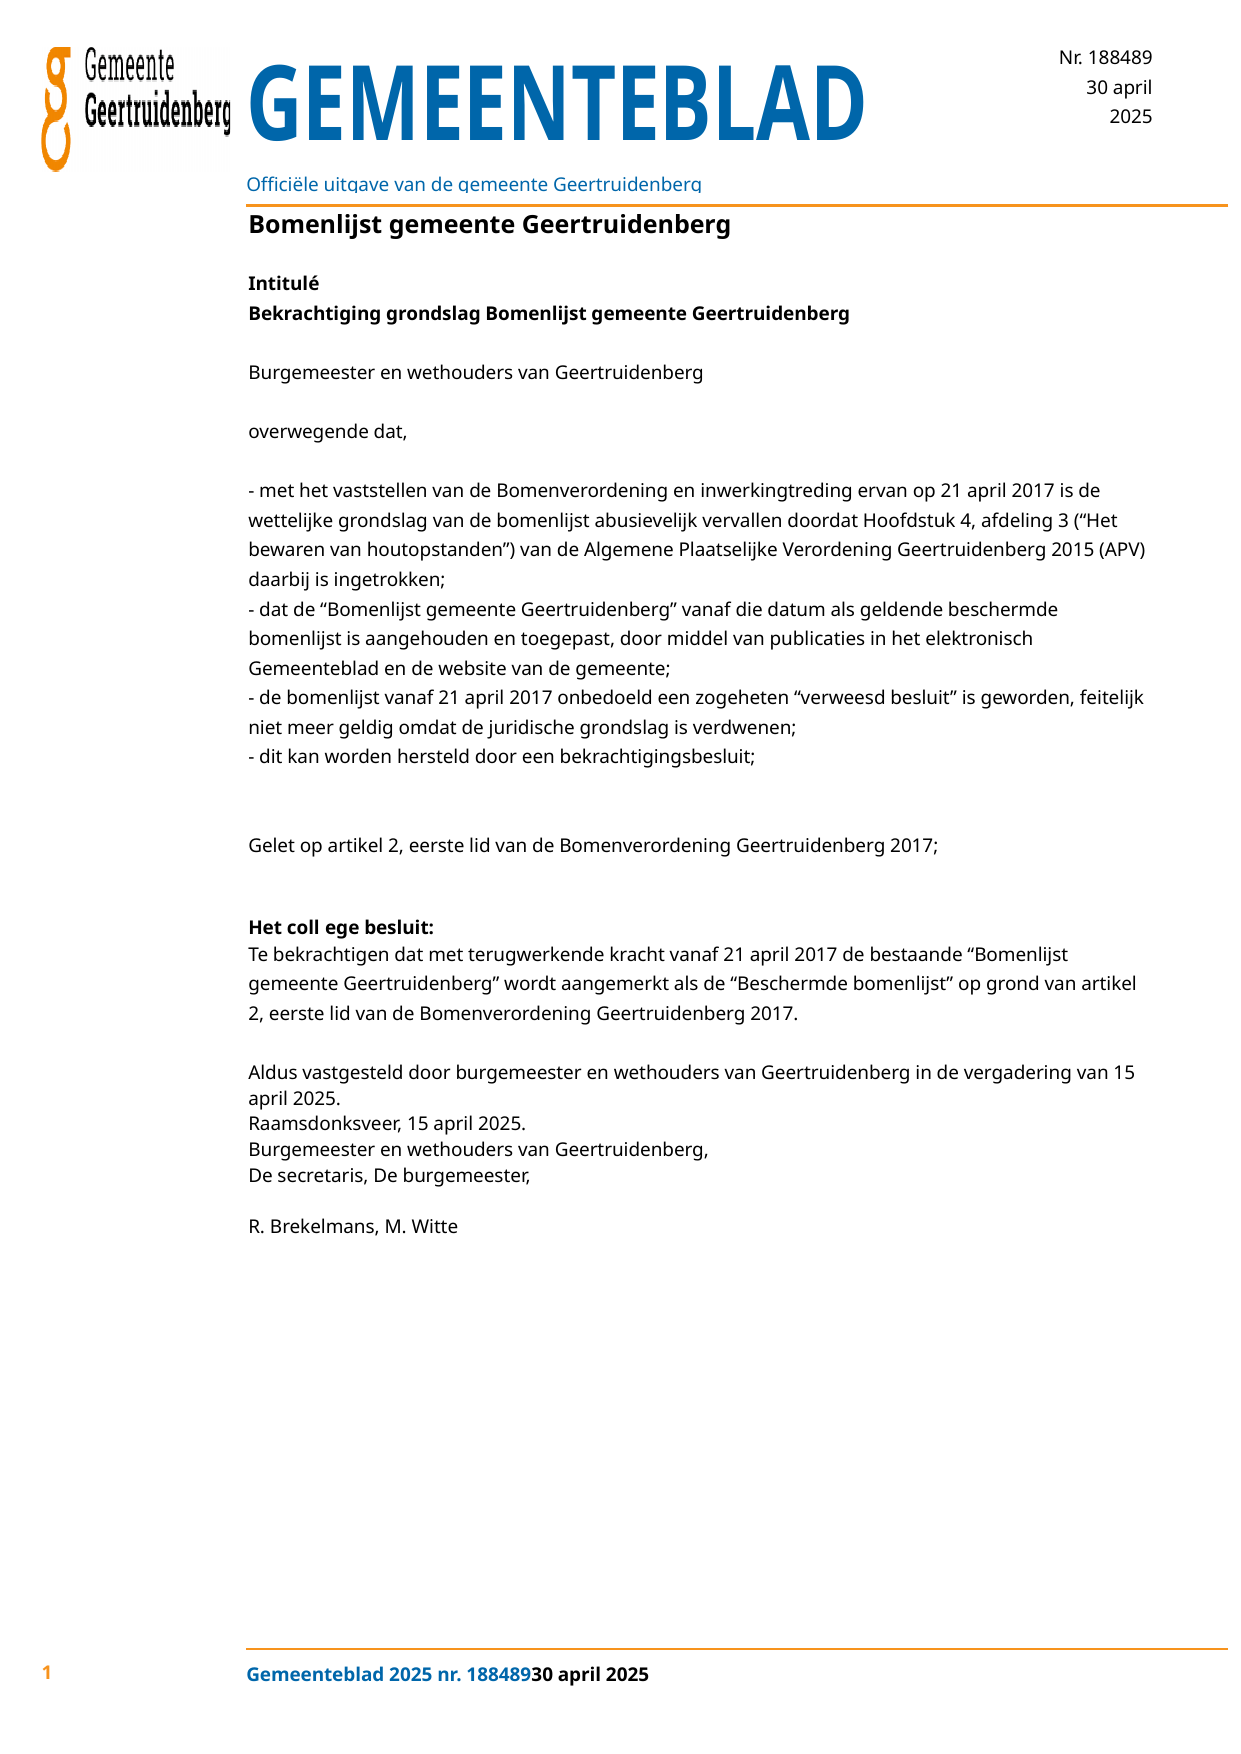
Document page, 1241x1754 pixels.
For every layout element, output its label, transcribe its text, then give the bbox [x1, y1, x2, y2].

text - met het vaststellen van de Bomenverordening en inwerkingtreding ervan op 21 april 2017 is de wettelijke grondslag van de bomenlijst abusievelijk vervallen doordat Hoofdstuk 4, afdeling 3 (“Het bewaren van houtopstanden”) van de Algemene Plaatselijke Verordening Geertruidenberg 2015 (APV) daarbij is ingetrokken; [248, 477, 1152, 592]
text De secretaris, De burgemeester, [248, 1162, 1152, 1188]
text Raamsdonksveer, 15 april 2025. [248, 1111, 1152, 1136]
text R. Brekelmans, M. Witte [248, 1213, 1152, 1239]
text Bomenlijst gemeente Geertruidenberg [248, 207, 1152, 241]
text Bekrachtiging grondslag Bomenlijst gemeente Geertruidenberg [248, 300, 1152, 326]
text overwegende dat, [248, 418, 1152, 444]
text Aldus vastgesteld door burgemeester en wethouders van Geertruidenberg in de vergadering van 15 april 2025. [248, 1059, 1152, 1111]
picture [41, 47, 231, 172]
text Burgemeester en wethouders van Geertruidenberg [248, 359, 1152, 385]
text Te bekrachtigen dat met terugwerkende kracht vanaf 21 april 2017 de bestaande “Bomenlijst gemeente Geertruidenberg” wordt aangemerkt als de “Beschermde bomenlijst” op grond van artikel 2, eerste lid van de Bomenverordening Geertruidenberg 2017. [248, 941, 1152, 1026]
text - de bomenlijst vanaf 21 april 2017 onbedoeld een zogeheten “verweesd besluit” is geworden, feitelijk niet meer geldig omdat de juridische grondslag is verdwenen; [248, 684, 1152, 740]
text - dit kan worden hersteld door een bekrachtigingsbesluit; [248, 744, 1152, 769]
text Gelet op artikel 2, eerste lid van de Bomenverordening Geertruidenberg 2017; [248, 832, 1152, 858]
text Burgemeester en wethouders van Geertruidenberg, [248, 1136, 1152, 1162]
text Het coll ege besluit: [248, 912, 1152, 941]
text Intitulé [248, 270, 1152, 296]
text - dat de “Bomenlijst gemeente Geertruidenberg” vanaf die datum als geldende beschermde bomenlijst is aangehouden en toegepast, door middel van publicaties in het elektronisch Gemeenteblad en de website van de gemeente; [248, 596, 1152, 681]
